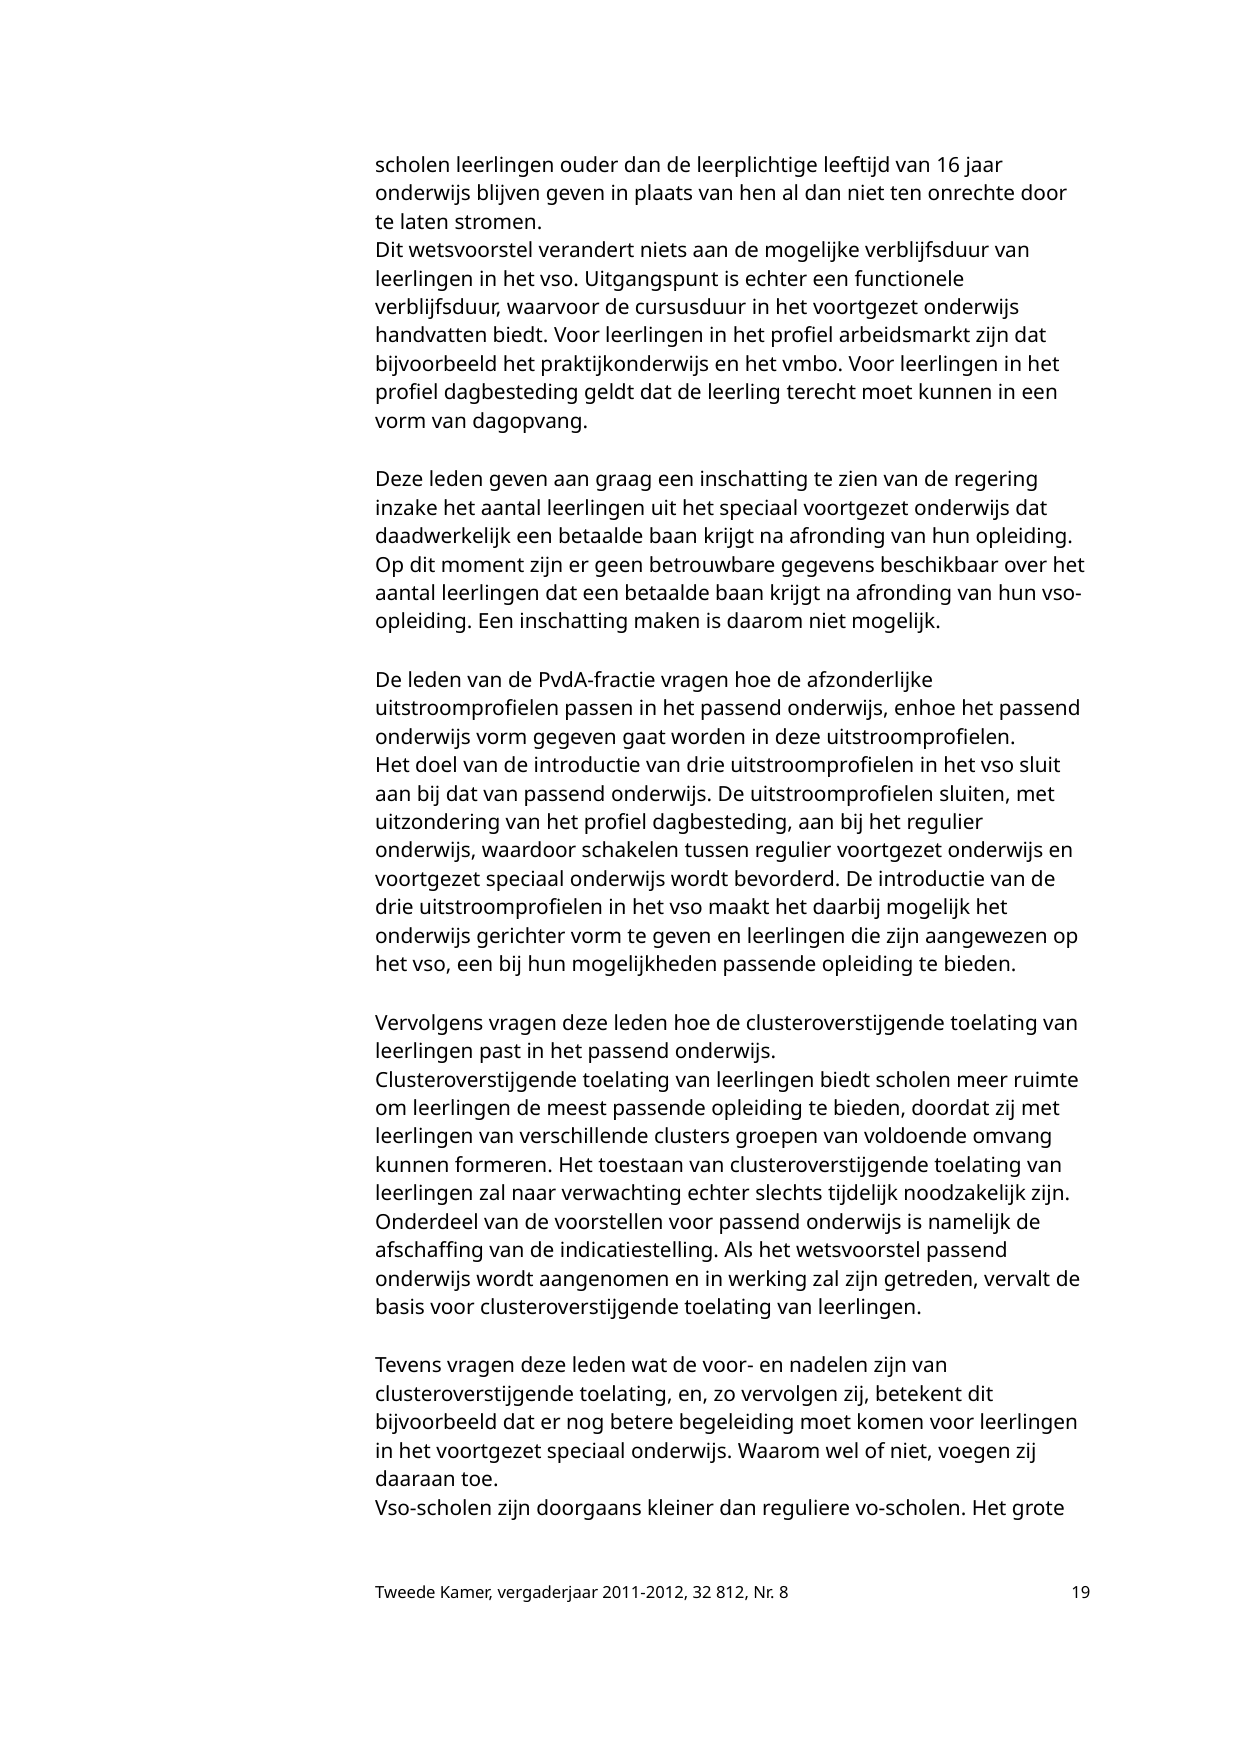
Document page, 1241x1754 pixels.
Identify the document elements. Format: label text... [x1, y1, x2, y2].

text Deze leden geven aan graag een inschatting te zien van de regering inzake het aantal leerlingen uit het speciaal voortgezet onderwijs dat daadwerkelijk een betaalde baan krijgt na afronding van hun opleiding. [375, 464, 1090, 550]
text Vervolgens vragen deze leden hoe de clusteroverstijgende toelating van leerlingen past in het passend onderwijs. [375, 1008, 1090, 1065]
text De leden van de PvdA-fractie vragen hoe de afzonderlijke uitstroomprofielen passen in het passend onderwijs, enhoe het passend onderwijs vorm gegeven gaat worden in deze uitstroomprofielen. [375, 665, 1090, 750]
text Dit wetsvoorstel verandert niets aan de mogelijke verblijfsduur van leerlingen in het vso. Uitgangspunt is echter een functionele verblijfsduur, waarvoor de cursusduur in het voortgezet onderwijs handvatten biedt. Voor leerlingen in het profiel arbeidsmarkt zijn dat bijvoorbeeld het praktijkonderwijs en het vmbo. Voor leerlingen in het profiel dagbesteding geldt dat de leerling terecht moet kunnen in een vorm van dagopvang. [375, 235, 1090, 434]
text Vso-scholen zijn doorgaans kleiner dan reguliere vo-scholen. Het grote [375, 1493, 1090, 1521]
text Clusteroverstijgende toelating van leerlingen biedt scholen meer ruimte om leerlingen de meest passende opleiding te bieden, doordat zij met leerlingen van verschillende clusters groepen van voldoende omvang kunnen formeren. Het toestaan van clusteroverstijgende toelating van leerlingen zal naar verwachting echter slechts tijdelijk noodzakelijk zijn. Onderdeel van de voorstellen voor passend onderwijs is namelijk de afschaffing van de indicatiestelling. Als het wetsvoorstel passend onderwijs wordt aangenomen en in werking zal zijn getreden, vervalt de basis voor clusteroverstijgende toelating van leerlingen. [375, 1065, 1090, 1321]
text Tevens vragen deze leden wat de voor- en nadelen zijn van clusteroverstijgende toelating, en, zo vervolgen zij, betekent dit bijvoorbeeld dat er nog betere begeleiding moet komen voor leerlingen in het voortgezet speciaal onderwijs. Waarom wel of niet, voegen zij daaraan toe. [375, 1351, 1090, 1493]
text scholen leerlingen ouder dan de leerplichtige leeftijd van 16 jaar onderwijs blijven geven in plaats van hen al dan niet ten onrechte door te laten stromen. [375, 150, 1090, 235]
text Het doel van de introductie van drie uitstroomprofielen in het vso sluit aan bij dat van passend onderwijs. De uitstroomprofielen sluiten, met uitzondering van het profiel dagbesteding, aan bij het regulier onderwijs, waardoor schakelen tussen regulier voortgezet onderwijs en voortgezet speciaal onderwijs wordt bevorderd. De introductie van de drie uitstroomprofielen in het vso maakt het daarbij mogelijk het onderwijs gerichter vorm te geven en leerlingen die zijn aangewezen op het vso, een bij hun mogelijkheden passende opleiding te bieden. [375, 750, 1090, 978]
text Op dit moment zijn er geen betrouwbare gegevens beschikbaar over het aantal leerlingen dat een betaalde baan krijgt na afronding van hun vso-opleiding. Een inschatting maken is daarom niet mogelijk. [375, 550, 1090, 635]
